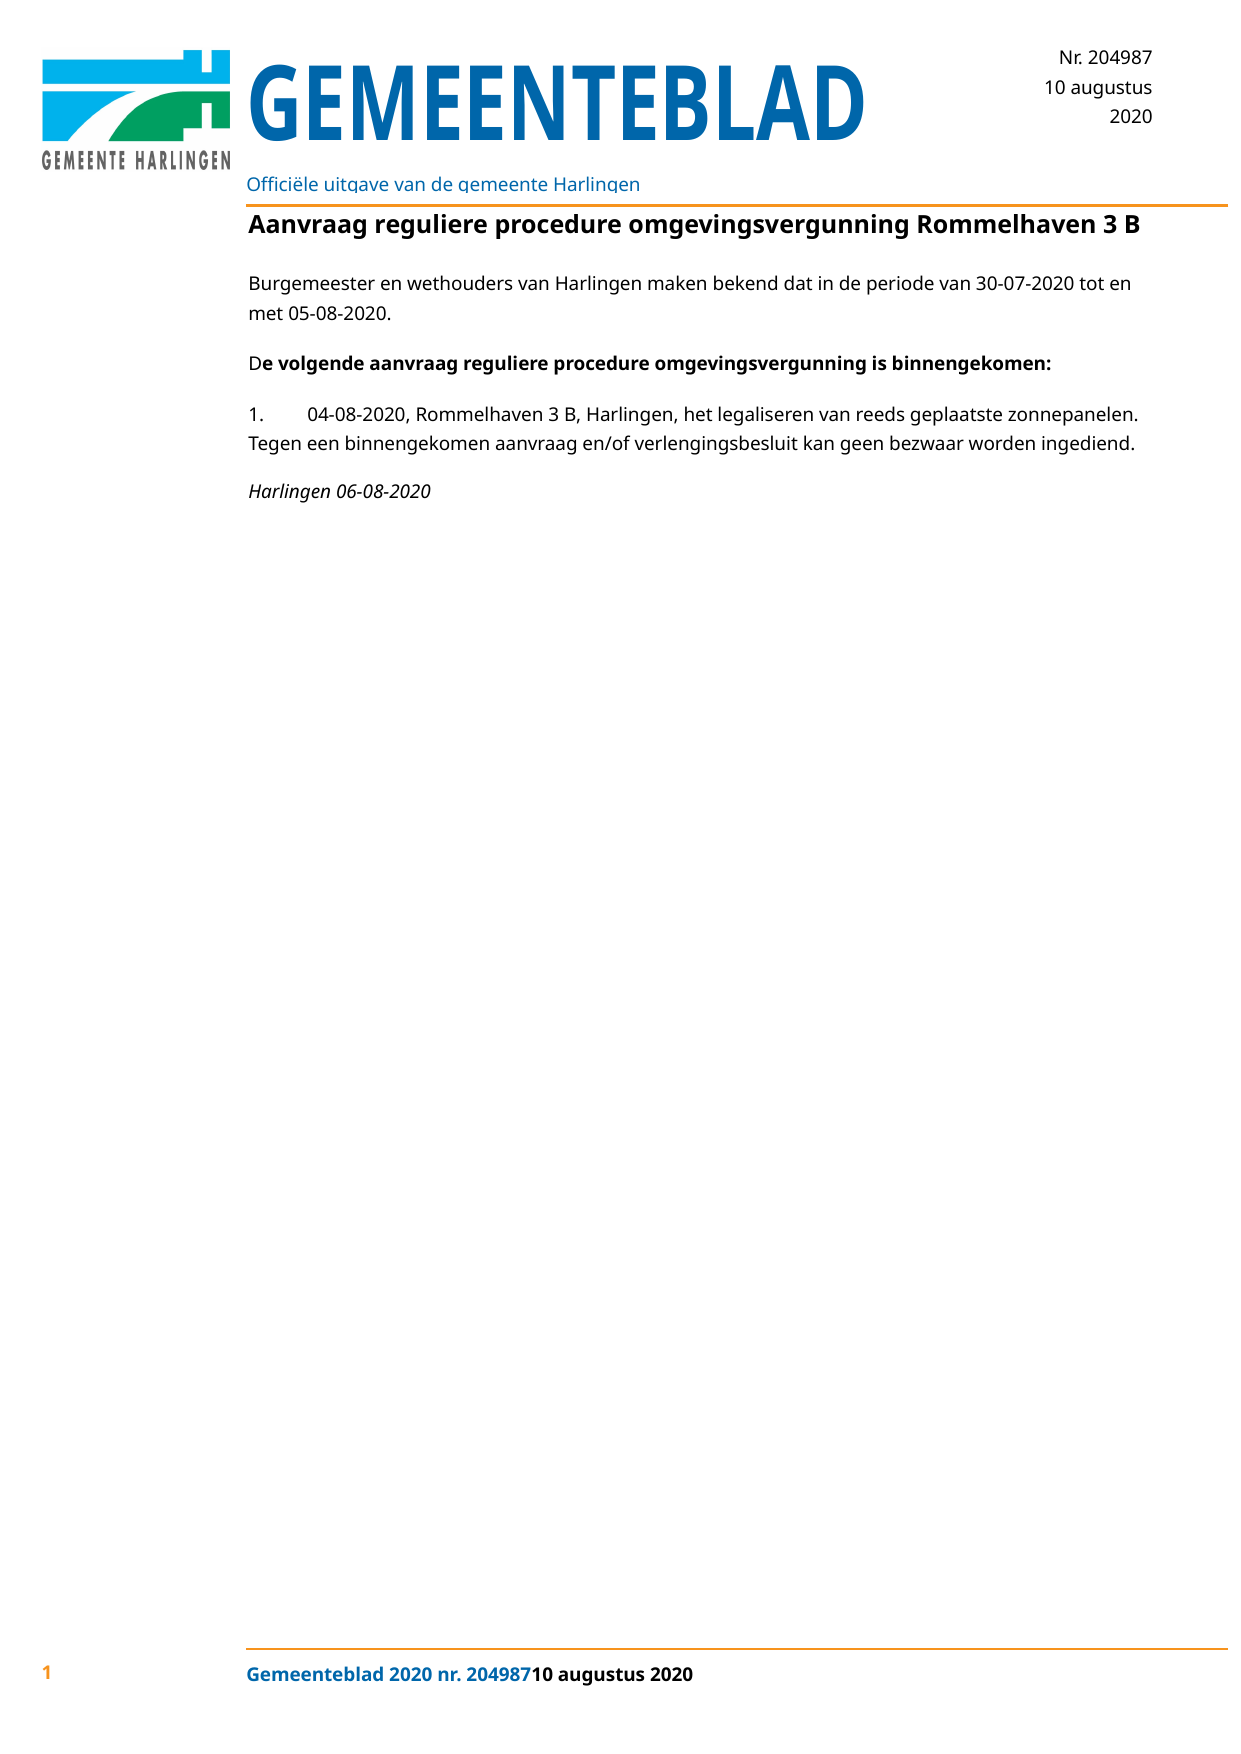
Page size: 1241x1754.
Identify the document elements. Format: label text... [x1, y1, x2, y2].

text Harlingen 06-08-2020 [248, 478, 1152, 504]
text Tegen een binnengekomen aanvraag en/of verlengingsbesluit kan geen bezwaar worden ingediend. [248, 430, 1152, 456]
list 04-08-2020, Rommelhaven 3 B, Harlingen, het legaliseren van reeds geplaatste zonnepanelen. [248, 401, 1152, 426]
text Aanvraag reguliere procedure omgevingsvergunning Rommelhaven 3 B [248, 207, 1152, 241]
text De volgende aanvraag reguliere procedure omgevingsvergunning is binnengekomen: [248, 350, 1152, 376]
text Burgemeester en wethouders van Harlingen maken bekend dat in de periode van 30-07-2020 tot en met 05-08-2020. [248, 270, 1152, 326]
picture [41, 47, 231, 172]
